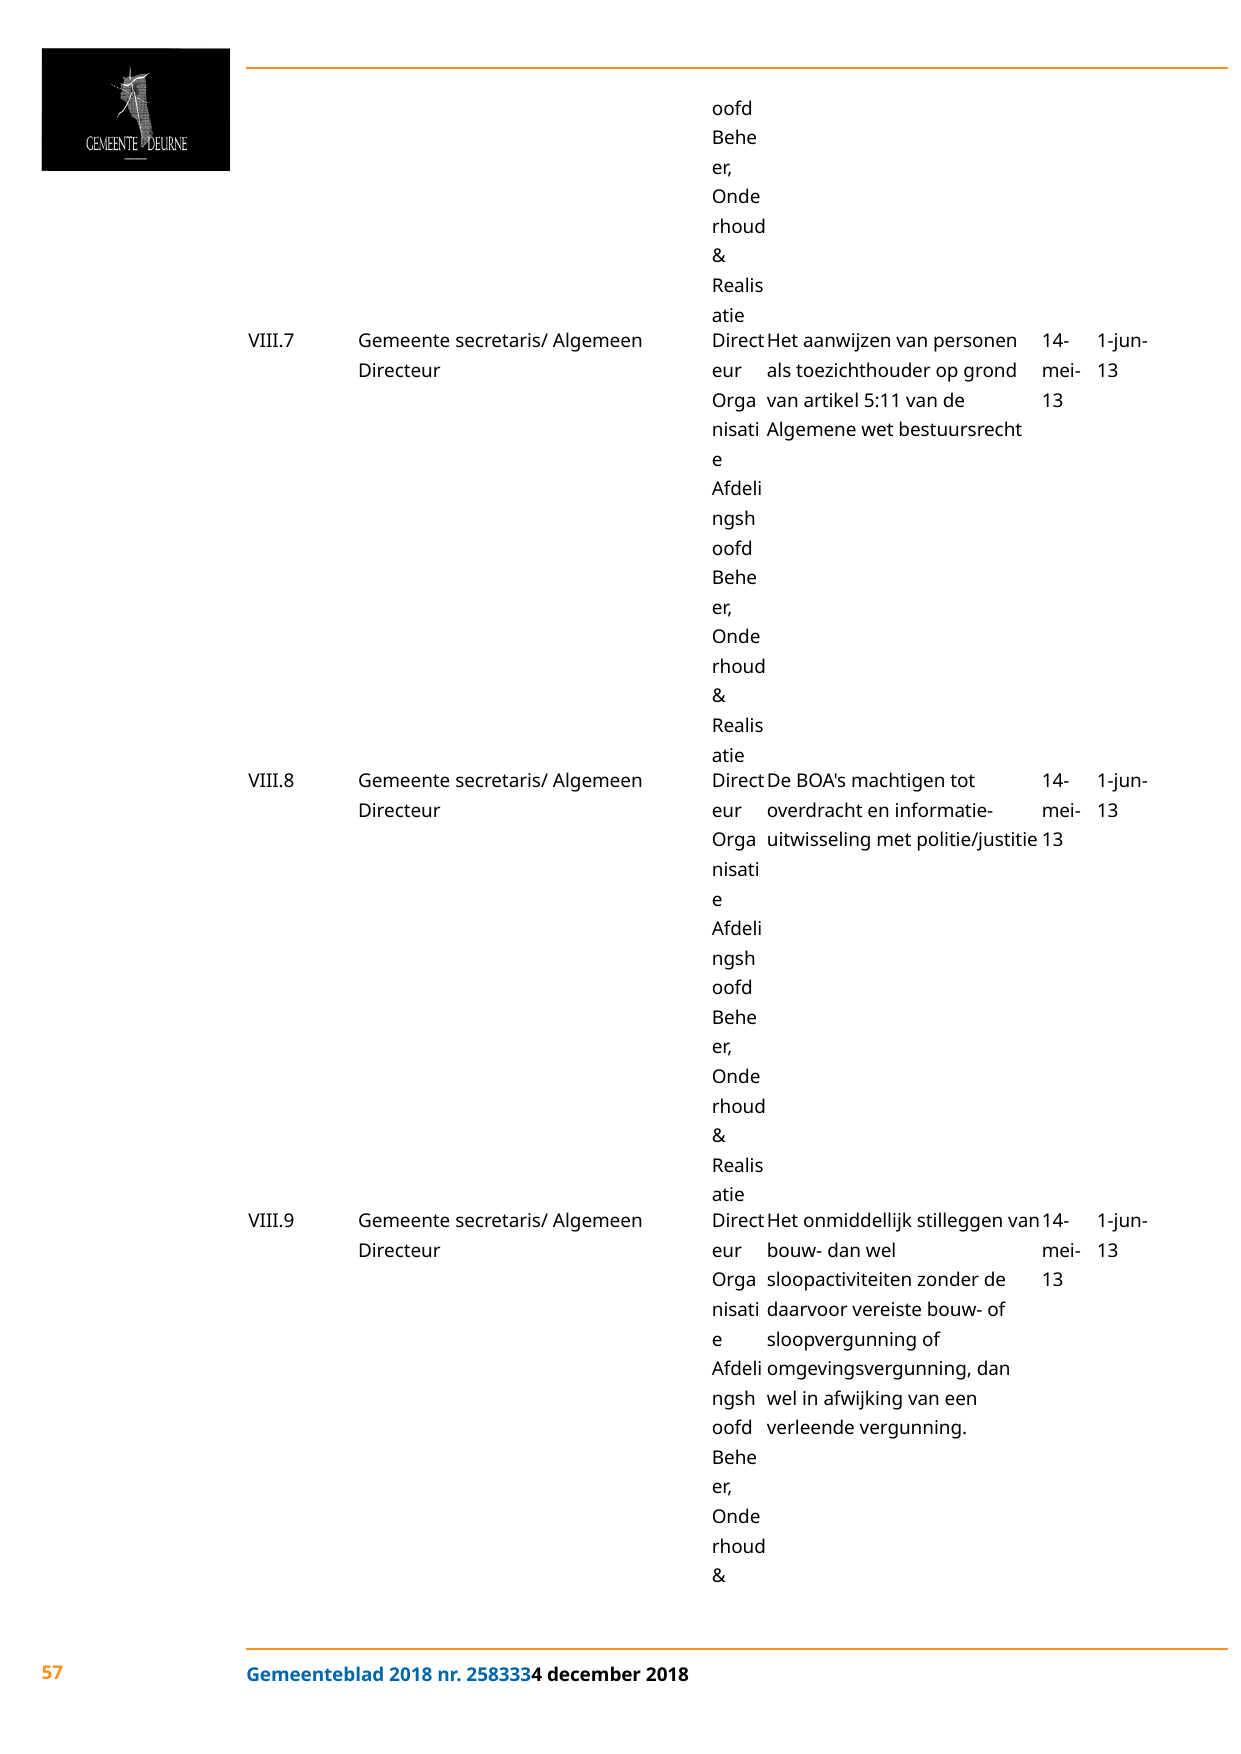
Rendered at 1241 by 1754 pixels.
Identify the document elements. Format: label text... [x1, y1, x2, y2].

table_cell [767, 95, 1042, 328]
table_cell [1042, 95, 1097, 328]
table_cell 1-jun-13 [1097, 1208, 1152, 1588]
table_cell [1097, 95, 1152, 328]
table_cell oofd Beheer, Onderhoud & Realisatie [712, 95, 767, 328]
table_cell 14-mei-13 [1042, 1208, 1097, 1588]
table_cell 1-jun-13 [1097, 328, 1152, 767]
table_cell 14-mei-13 [1042, 768, 1097, 1207]
table_cell Gemeente secretaris/ Algemeen Directeur [358, 328, 712, 767]
table_cell [248, 95, 358, 328]
table_cell [358, 95, 712, 328]
table_cell Gemeente secretaris/ Algemeen Directeur [358, 768, 712, 1207]
table_cell Directeur Organisatie Afdelingshoofd Beheer, Onderhoud & [712, 1208, 767, 1588]
table_cell VIII.9 [248, 1208, 358, 1588]
table_cell VIII.8 [248, 768, 358, 1207]
table_cell Directeur Organisatie Afdelingshoofd Beheer, Onderhoud & Realisatie [712, 328, 767, 767]
table_cell Het aanwijzen van personen als toezichthouder op grond van artikel 5:11 van de Algemene wet bestuursrecht [767, 328, 1042, 767]
table_cell VIII.7 [248, 328, 358, 767]
table_cell Directeur Organisatie Afdelingshoofd Beheer, Onderhoud & Realisatie [712, 768, 767, 1207]
table_cell 14-mei-13 [1042, 328, 1097, 767]
table_cell Het onmiddellijk stilleggen van bouw- dan wel sloopactiviteiten zonder de daarvoor vereiste bouw- of sloopvergunning of omgevingsvergunning, dan wel in afwijking van een verleende vergunning. [767, 1208, 1042, 1588]
table_cell De BOA's machtigen tot overdracht en informatie-uitwisseling met politie/justitie [767, 768, 1042, 1207]
table_cell Gemeente secretaris/ Algemeen Directeur [358, 1208, 712, 1588]
table_cell 1-jun-13 [1097, 768, 1152, 1207]
picture [41, 47, 231, 172]
